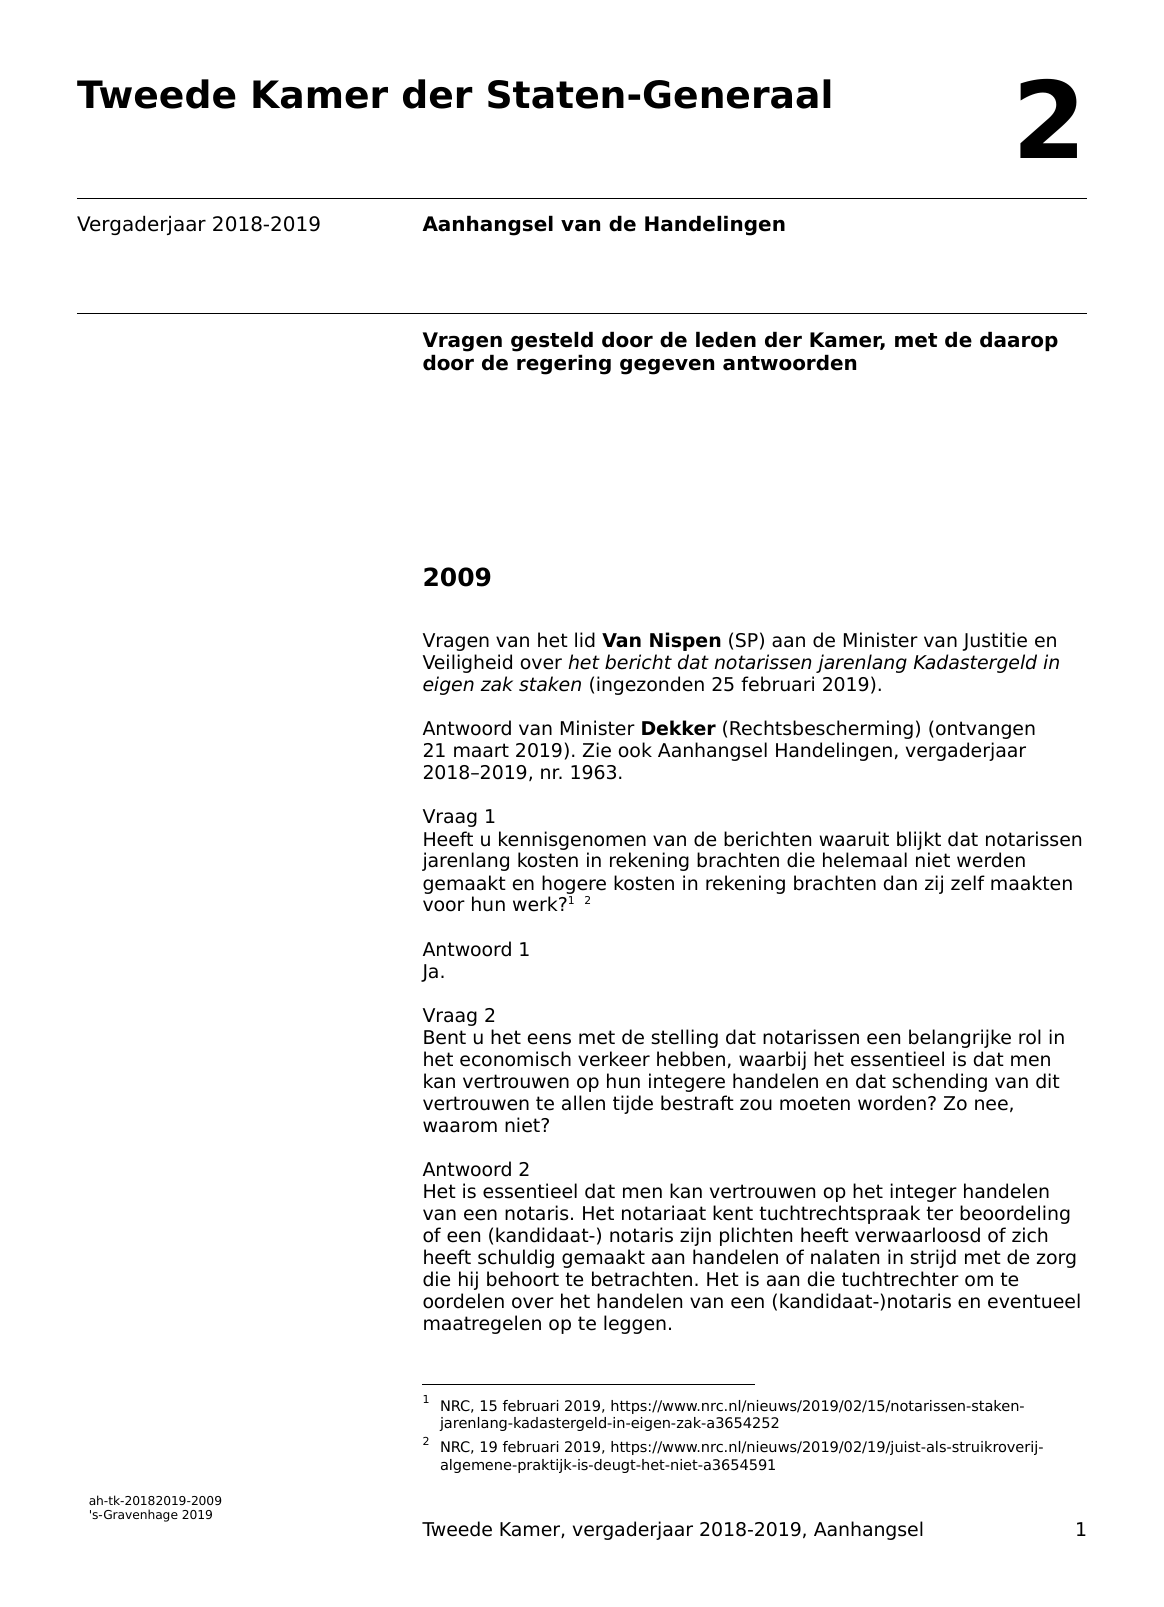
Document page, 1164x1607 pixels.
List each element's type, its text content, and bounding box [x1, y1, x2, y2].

table_header 2 [886, 59, 1087, 198]
text Antwoord 2 [422, 1159, 1087, 1181]
table_cell Aanhangsel van de Handelingen [422, 199, 1087, 313]
text Antwoord van Minister Dekker (Rechtsbescherming) (ontvangen 21 maart 2019). Zie ook Aanhangsel Handelingen, vergaderjaar 2018–2019, nr. 1963. [422, 718, 1087, 784]
table_cell Vragen gesteld door de leden der Kamer, met de daarop door de regering gegeven antwoorden [422, 314, 1087, 375]
text 2009 [422, 563, 1087, 592]
text 's-Gravenhage 2019 [88, 1508, 323, 1522]
text Antwoord 1 [422, 938, 1087, 961]
text ah-tk-20182019-2009 [88, 1494, 323, 1508]
table_header Tweede Kamer der Staten-Generaal [77, 59, 886, 198]
text Bent u het eens met de stelling dat notarissen een belangrijke rol in het economisch verkeer hebben, waarbij het essentieel is dat men kan vertrouwen op hun integere handelen en dat schending van dit vertrouwen te allen tijde bestraft zou moeten worden? Zo nee, waarom niet? [422, 1027, 1087, 1137]
text Ja. [422, 961, 1087, 982]
text Het is essentieel dat men kan vertrouwen op het integer handelen van een notaris. Het notariaat kent tuchtrechtspraak ter beoordeling of een (kandidaat-) notaris zijn plichten heeft verwaarloosd of zich heeft schuldig gemaakt aan handelen of nalaten in strijd met de zorg die hij behoort te betrachten. Het is aan die tuchtrechter om te oordelen over het handelen van een (kandidaat-)notaris en eventueel maatregelen op te leggen. [422, 1181, 1087, 1334]
text Vraag 2 [422, 1005, 1087, 1027]
text NRC, 15 februari 2019, https://www.nrc.nl/nieuws/2019/02/15/notarissen-staken-jarenlang-kadastergeld-in-eigen-zak-a3654252 [422, 1393, 1087, 1432]
text Vragen van het lid Van Nispen (SP) aan de Minister van Justitie en Veiligheid over het bericht dat notarissen jarenlang Kadastergeld in eigen zak staken (ingezonden 25 februari 2019). [422, 630, 1087, 696]
table_cell Vergaderjaar 2018-2019 [77, 199, 422, 313]
table_cell [77, 314, 422, 375]
text Heeft u kennisgenomen van de berichten waaruit blijkt dat notarissen jarenlang kosten in rekening brachten die helemaal niet werden gemaakt en hogere kosten in rekening brachten dan zij zelf maakten voor hun werk? [422, 828, 1087, 916]
text NRC, 19 februari 2019, https://www.nrc.nl/nieuws/2019/02/19/juist-als-struikroverij-algemene-praktijk-is-deugt-het-niet-a3654591 [422, 1435, 1087, 1474]
text Vraag 1 [422, 806, 1087, 828]
